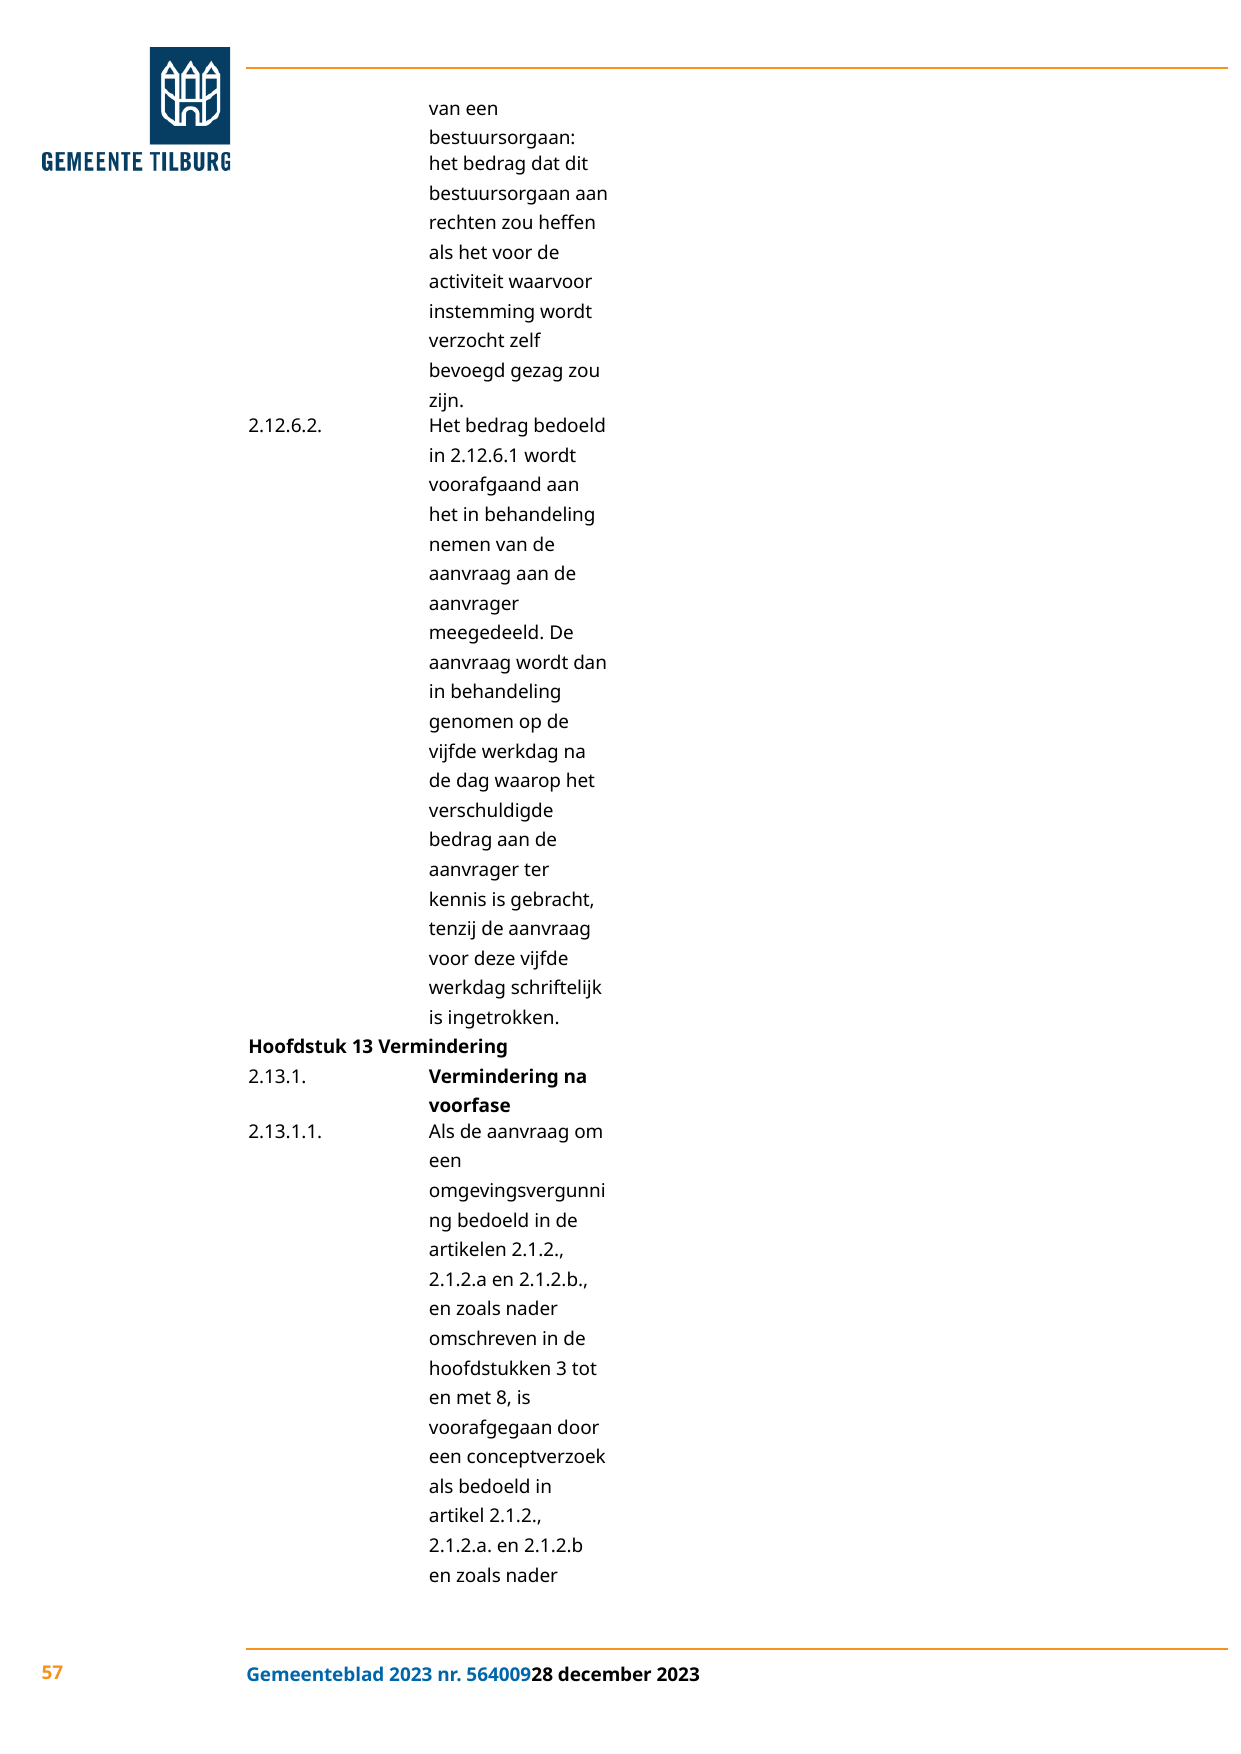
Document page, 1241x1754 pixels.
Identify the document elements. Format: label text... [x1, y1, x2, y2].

table_header [971, 1063, 1152, 1118]
table_cell [971, 1118, 1152, 1588]
table_cell [790, 95, 971, 150]
table_cell [790, 413, 971, 1030]
table_cell [248, 95, 429, 150]
table_cell 2.13.1.1. [248, 1118, 429, 1588]
table_cell [609, 95, 790, 150]
table_cell [971, 150, 1152, 412]
text Hoofdstuk 13 Vermindering [248, 1033, 1152, 1059]
table_cell Het bedrag bedoeld in 2.12.6.1 wordt voorafgaand aan het in behandeling nemen van de aanvraag aan de aanvrager meegedeeld. De aanvraag wordt dan in behandeling genomen op de vijfde werkdag na de dag waarop het verschuldigde bedrag aan de aanvrager ter kennis is gebracht, tenzij de aanvraag voor deze vijfde werkdag schriftelijk is ingetrokken. [429, 413, 609, 1030]
table_cell het bedrag dat dit bestuursorgaan aan rechten zou heffen als het voor de activiteit waarvoor instemming wordt verzocht zelf bevoegd gezag zou zijn. [429, 150, 609, 412]
table_cell Als de aanvraag om een omgevingsvergunning bedoeld in de artikelen 2.1.2., 2.1.2.a en 2.1.2.b., en zoals nader omschreven in de hoofdstukken 3 tot en met 8, is voorafgegaan door een conceptverzoek als bedoeld in artikel 2.1.2., 2.1.2.a. en 2.1.2.b en zoals nader [429, 1118, 609, 1588]
table_cell [248, 150, 429, 412]
table_cell van een bestuursorgaan: [429, 95, 609, 150]
table_header 2.13.1. [248, 1063, 429, 1118]
table_cell 2.12.6.2. [248, 413, 429, 1030]
table_cell [609, 150, 790, 412]
table_cell [609, 1118, 790, 1588]
table_cell [790, 1118, 971, 1588]
table_header [790, 1063, 971, 1118]
table_cell [971, 95, 1152, 150]
table_header Vermindering na voorfase [429, 1063, 609, 1118]
table_header [609, 1063, 790, 1118]
table_cell [609, 413, 790, 1030]
picture [41, 47, 231, 172]
table_cell [971, 413, 1152, 1030]
table_cell [790, 150, 971, 412]
